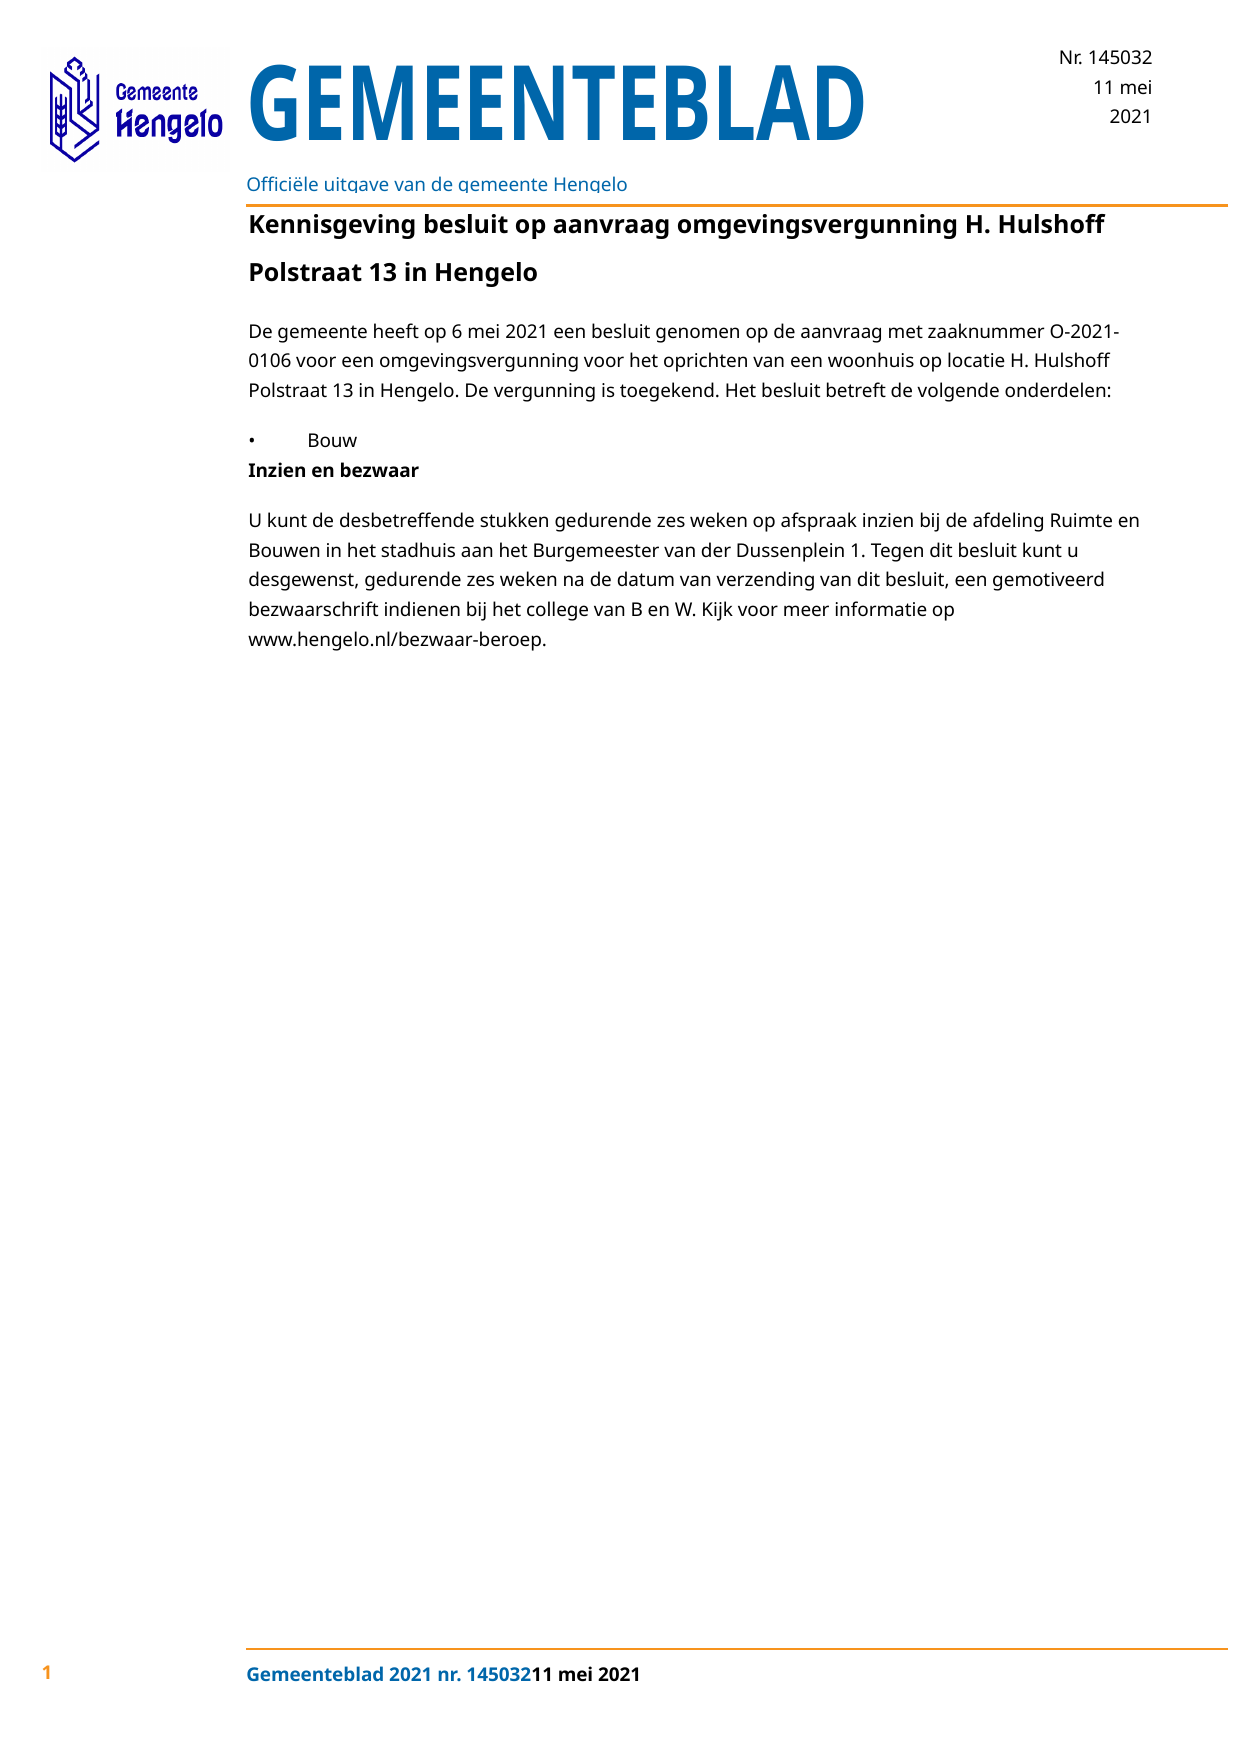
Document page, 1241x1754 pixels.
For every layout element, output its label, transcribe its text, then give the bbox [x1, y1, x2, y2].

text Inzien en bezwaar [248, 457, 1152, 483]
picture [41, 47, 231, 172]
text Kennisgeving besluit op aanvraag omgevingsvergunning H. Hulshoff Polstraat 13 in Hengelo [248, 207, 1152, 288]
text U kunt de desbetreffende stukken gedurende zes weken op afspraak inzien bij de afdeling Ruimte en Bouwen in het stadhuis aan het Burgemeester van der Dussenplein 1. Tegen dit besluit kunt u desgewenst, gedurende zes weken na de datum van verzending van dit besluit, een gemotiveerd bezwaarschrift indienen bij het college van B en W. Kijk voor meer informatie op www.hengelo.nl/bezwaar-beroep. [248, 507, 1152, 652]
text De gemeente heeft op 6 mei 2021 een besluit genomen op de aanvraag met zaaknummer O-2021-0106 voor een omgevingsvergunning voor het oprichten van een woonhuis op locatie H. Hulshoff Polstraat 13 in Hengelo. De vergunning is toegekend. Het besluit betreft de volgende onderdelen: [248, 318, 1152, 403]
list Bouw [248, 427, 1152, 453]
